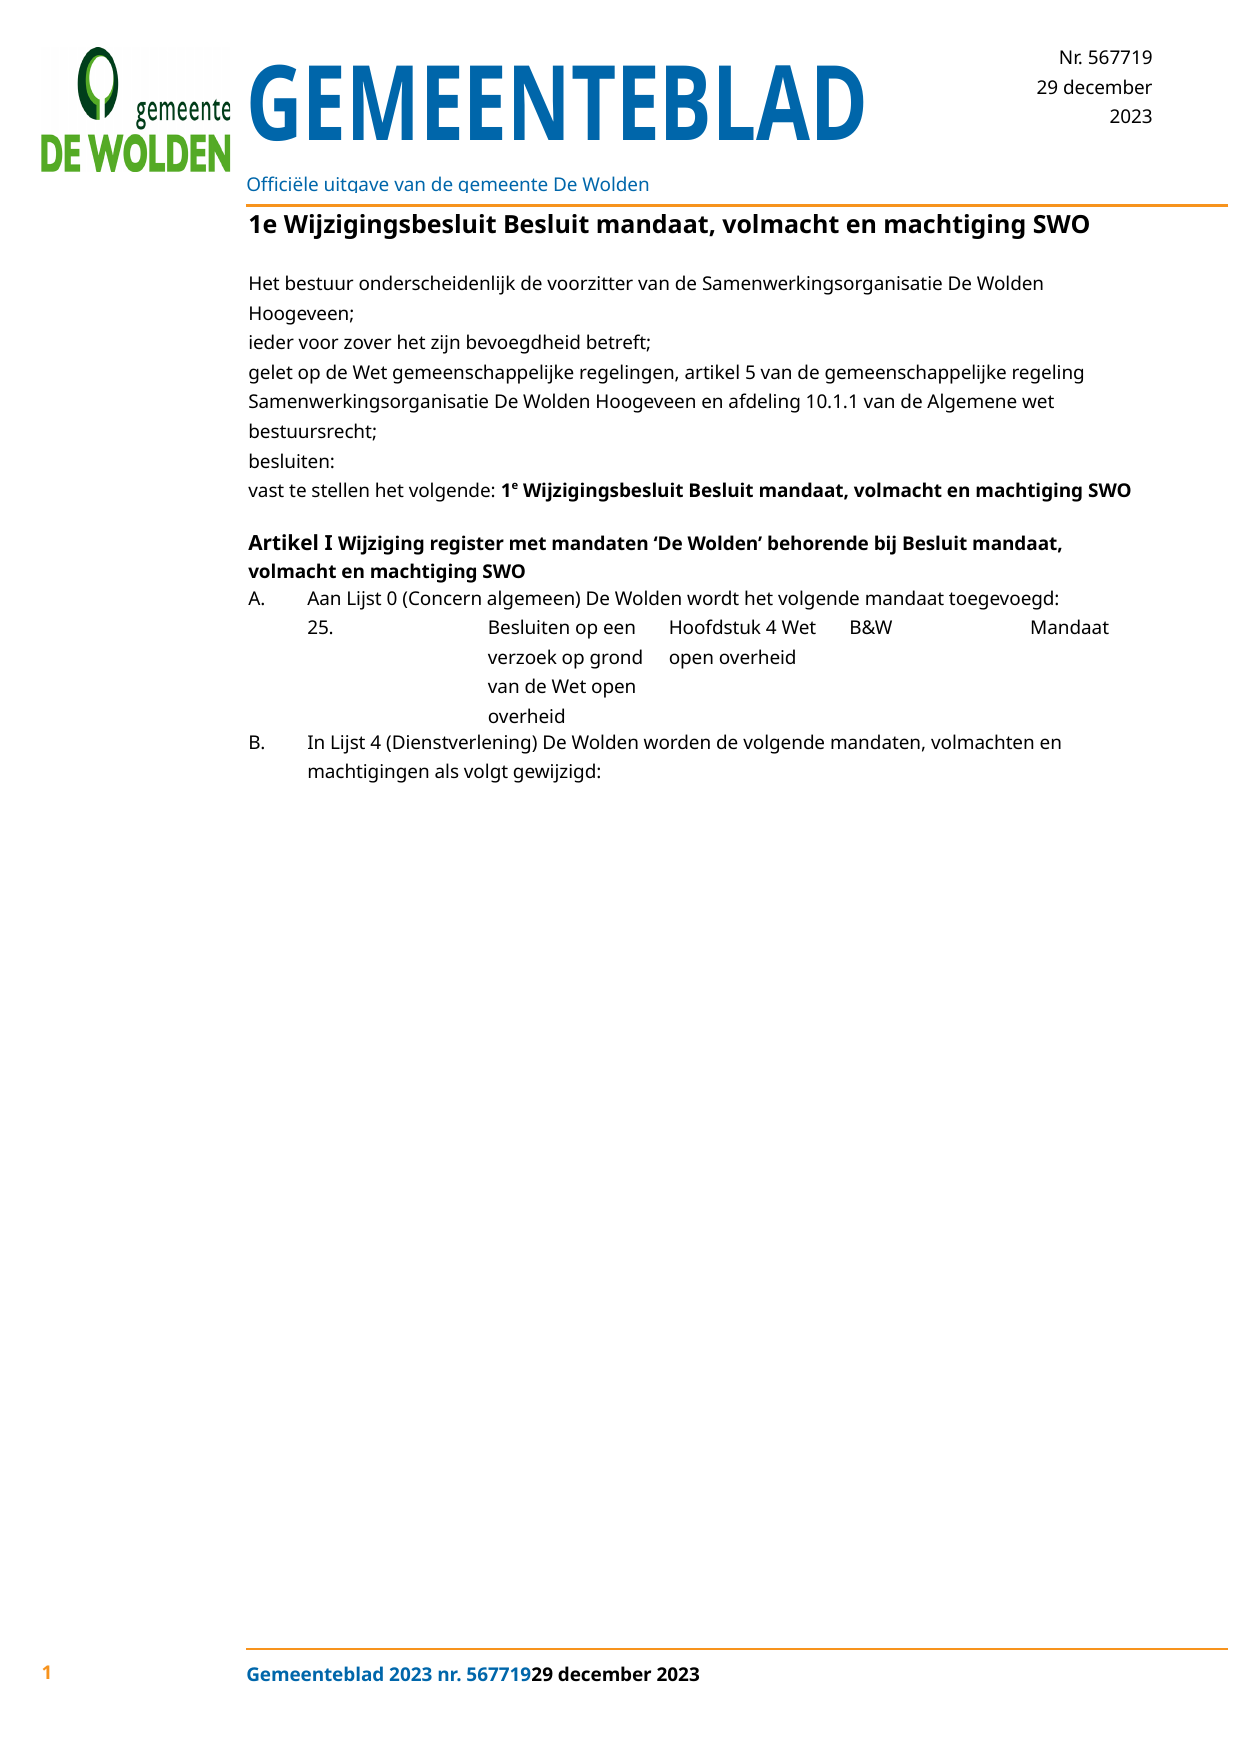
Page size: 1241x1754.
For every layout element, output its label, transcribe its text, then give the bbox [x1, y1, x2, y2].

list In Lijst 4 (Dienstverlening) De Wolden worden de volgende mandaten, volmachten en machtigingen als volgt gewijzigd: [248, 729, 1152, 784]
text 1e Wijzigingsbesluit Besluit mandaat, volmacht en machtiging SWO [248, 207, 1152, 241]
text Artikel I Wijziging register met mandaten ‘De Wolden’ behorende bij Besluit mandaat, volmacht en machtiging SWO [248, 528, 1152, 585]
table_header Besluiten op een verzoek op grond van de Wet open overheid [488, 614, 668, 729]
text besluiten: [248, 448, 1152, 473]
list Aan Lijst 0 (Concern algemeen) De Wolden wordt het volgende mandaat toegevoegd: [248, 585, 1152, 610]
picture [41, 47, 231, 172]
table_header B&W [849, 614, 1030, 729]
table_header 25. [307, 614, 488, 729]
table_header Mandaat [1030, 614, 1211, 729]
text ieder voor zover het zijn bevoegdheid betreft; [248, 329, 1152, 355]
table_header Hoofdstuk 4 Wet open overheid [669, 614, 849, 729]
text gelet op de Wet gemeenschappelijke regelingen, artikel 5 van de gemeenschappelijke regeling Samenwerkingsorganisatie De Wolden Hoogeveen en afdeling 10.1.1 van de Algemene wet bestuursrecht; [248, 359, 1152, 444]
text vast te stellen het volgende: 1e Wijzigingsbesluit Besluit mandaat, volmacht en machtiging SWO [248, 477, 1152, 503]
text Het bestuur onderscheidenlijk de voorzitter van de Samenwerkingsorganisatie De Wolden Hoogeveen; [248, 270, 1152, 326]
